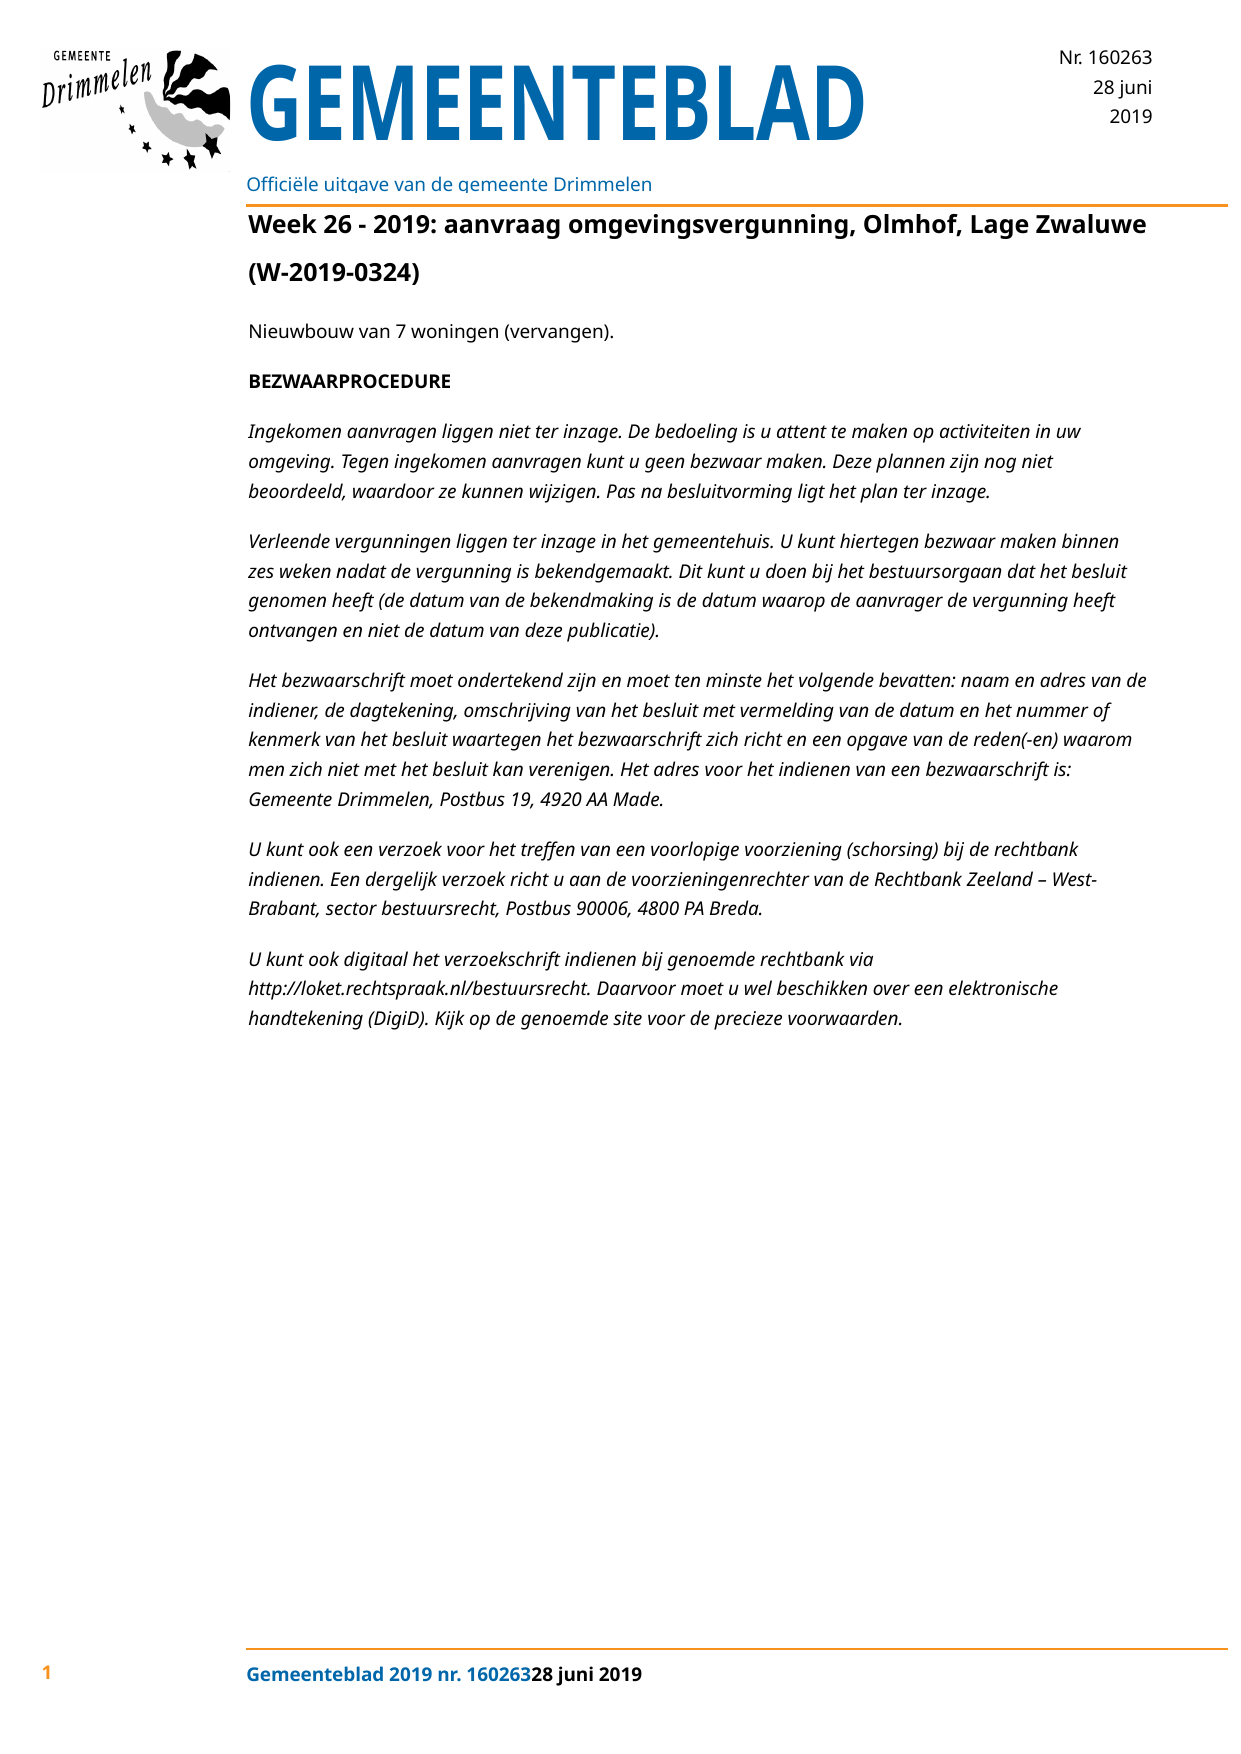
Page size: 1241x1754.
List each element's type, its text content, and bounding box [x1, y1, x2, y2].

text U kunt ook digitaal het verzoekschrift indienen bij genoemde rechtbank via http://loket.rechtspraak.nl/bestuursrecht. Daarvoor moet u wel beschikken over een elektronische handtekening (DigiD). Kijk op de genoemde site voor de precieze voorwaarden. [248, 946, 1152, 1031]
text Verleende vergunningen liggen ter inzage in het gemeentehuis. U kunt hiertegen bezwaar maken binnen zes weken nadat de vergunning is bekendgemaakt. Dit kunt u doen bij het bestuursorgaan dat het besluit genomen heeft (de datum van de bekendmaking is de datum waarop de aanvrager de vergunning heeft ontvangen en niet de datum van deze publicatie). [248, 528, 1152, 643]
text Het bezwaarschrift moet ondertekend zijn en moet ten minste het volgende bevatten: naam en adres van de indiener, de dagtekening, omschrijving van het besluit met vermelding van de datum en het nummer of kenmerk van het besluit waartegen het bezwaarschrift zich richt en een opgave van de reden(-en) waarom men zich niet met het besluit kan verenigen. Het adres voor het indienen van een bezwaarschrift is: Gemeente Drimmelen, Postbus 19, 4920 AA Made. [248, 667, 1152, 812]
picture [41, 47, 231, 172]
text Week 26 - 2019: aanvraag omgevingsvergunning, Olmhof, Lage Zwaluwe (W-2019-0324) [248, 207, 1152, 288]
text U kunt ook een verzoek voor het treffen van een voorlopige voorziening (schorsing) bij de rechtbank indienen. Een dergelijk verzoek richt u aan de voorzieningenrechter van de Rechtbank Zeeland – West-Brabant, sector bestuursrecht, Postbus 90006, 4800 PA Breda. [248, 836, 1152, 921]
text Ingekomen aanvragen liggen niet ter inzage. De bedoeling is u attent te maken op activiteiten in uw omgeving. Tegen ingekomen aanvragen kunt u geen bezwaar maken. Deze plannen zijn nog niet beoordeeld, waardoor ze kunnen wijzigen. Pas na besluitvorming ligt het plan ter inzage. [248, 419, 1152, 504]
text Nieuwbouw van 7 woningen (vervangen). [248, 318, 1152, 344]
text BEZWAARPROCEDURE [248, 368, 1152, 394]
